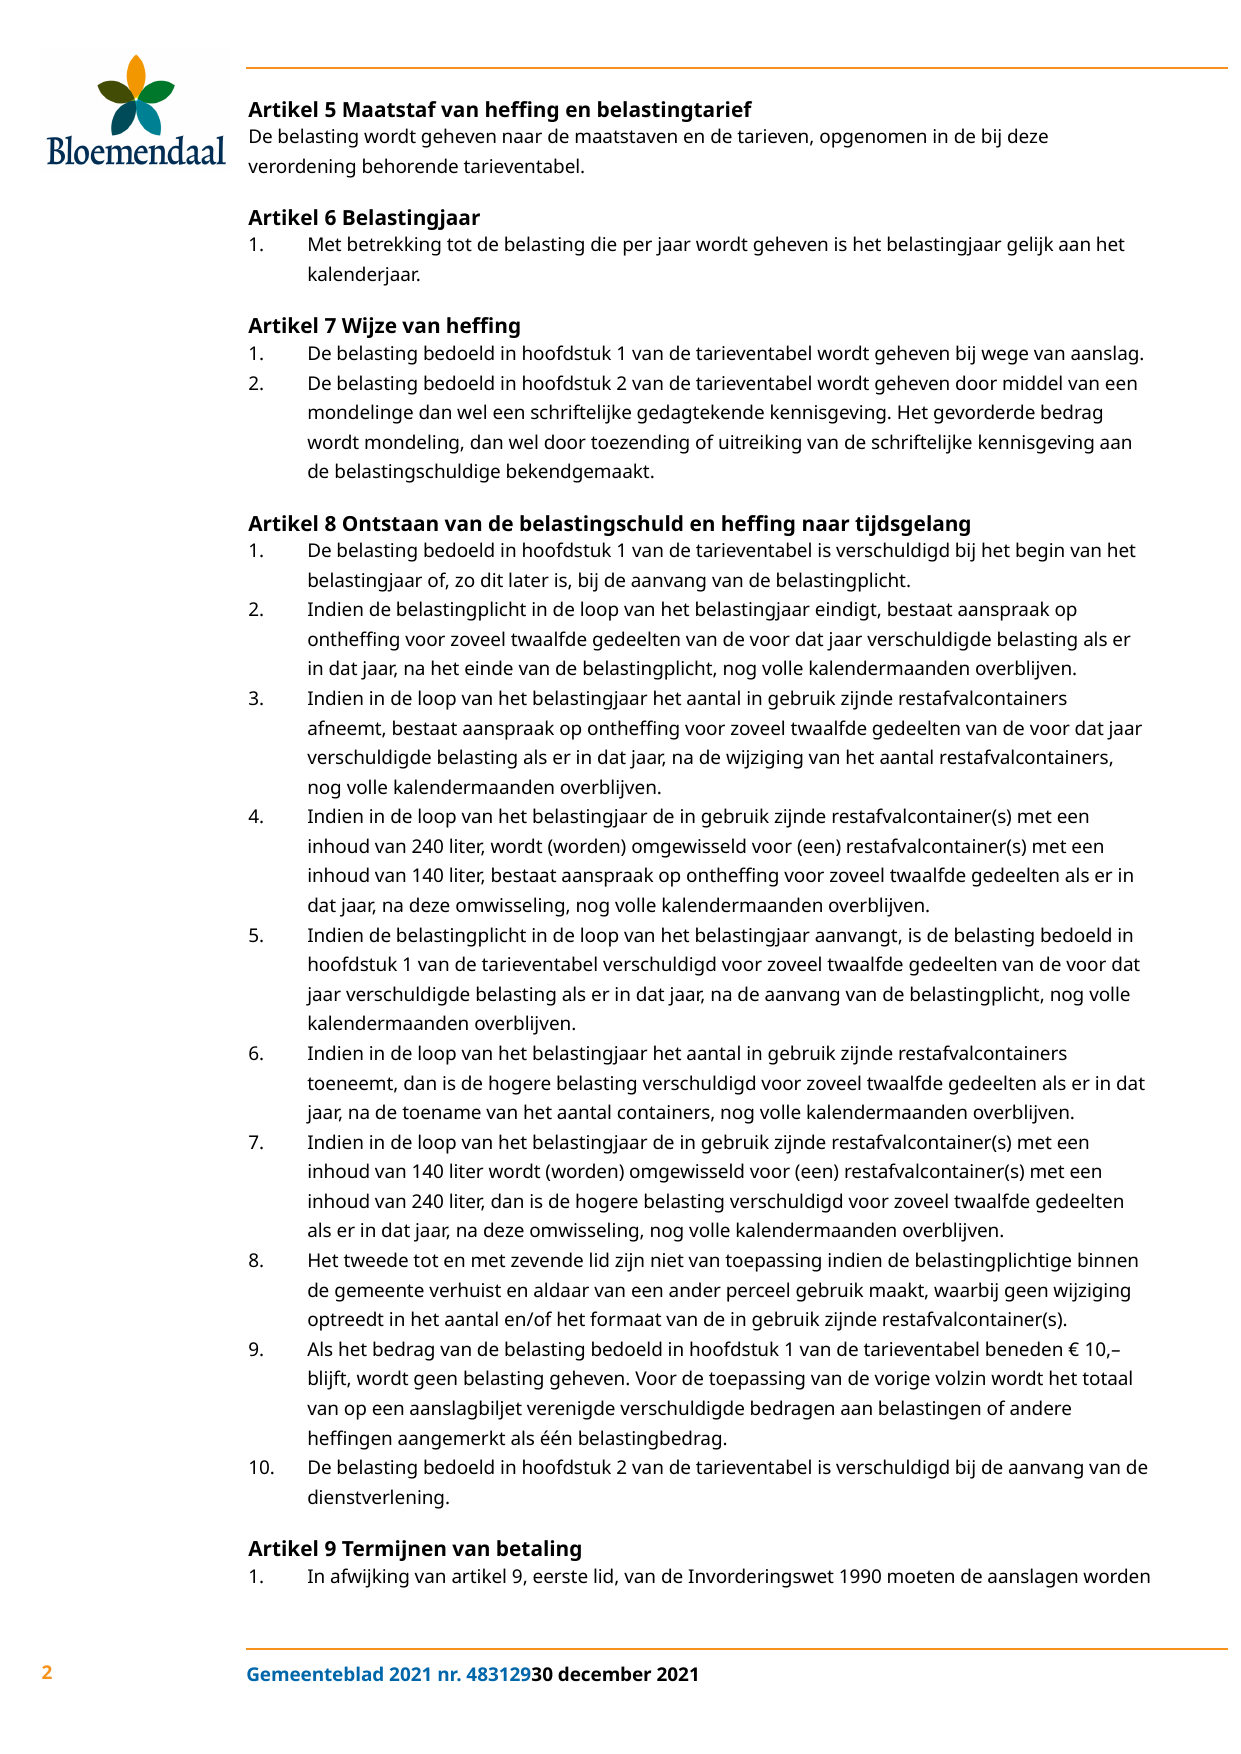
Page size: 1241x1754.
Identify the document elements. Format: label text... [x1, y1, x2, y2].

list Het tweede tot en met zevende lid zijn niet van toepassing indien de belastingplichtige binnen de gemeente verhuist en aldaar van een ander perceel gebruik maakt, waarbij geen wijziging optreedt in het aantal en/of het formaat van de in gebruik zijnde restafvalcontainer(s). [248, 1247, 1152, 1332]
list In afwijking van artikel 9, eerste lid, van de Invorderingswet 1990 moeten de aanslagen worden [248, 1563, 1152, 1588]
list Indien de belastingplicht in de loop van het belastingjaar aanvangt, is de belasting bedoeld in hoofdstuk 1 van de tarieventabel verschuldigd voor zoveel twaalfde gedeelten van de voor dat jaar verschuldigde belasting als er in dat jaar, na de aanvang van de belastingplicht, nog volle kalendermaanden overblijven. [248, 922, 1152, 1036]
list Als het bedrag van de belasting bedoeld in hoofdstuk 1 van de tarieventabel beneden € 10,– blijft, wordt geen belasting geheven. Voor de toepassing van de vorige volzin wordt het totaal van op een aanslagbiljet verenigde verschuldigde bedragen aan belastingen of andere heffingen aangemerkt als één belastingbedrag. [248, 1336, 1152, 1451]
text Artikel 6 Belastingjaar [248, 203, 1152, 232]
text Artikel 8 Ontstaan van de belastingschuld en heffing naar tijdsgelang [248, 509, 1152, 537]
list De belasting bedoeld in hoofdstuk 2 van de tarieventabel wordt geheven door middel van een mondelinge dan wel een schriftelijke gedagtekende kennisgeving. Het gevorderde bedrag wordt mondeling, dan wel door toezending of uitreiking van de schriftelijke kennisgeving aan de belastingschuldige bekendgemaakt. [248, 370, 1152, 484]
list De belasting bedoeld in hoofdstuk 1 van de tarieventabel wordt geheven bij wege van aanslag. [248, 340, 1152, 366]
list Met betrekking tot de belasting die per jaar wordt geheven is het belastingjaar gelijk aan het kalenderjaar. [248, 232, 1152, 287]
list Indien in de loop van het belastingjaar de in gebruik zijnde restafvalcontainer(s) met een inhoud van 240 liter, wordt (worden) omgewisseld voor (een) restafvalcontainer(s) met een inhoud van 140 liter, bestaat aanspraak op ontheffing voor zoveel twaalfde gedeelten als er in dat jaar, na deze omwisseling, nog volle kalendermaanden overblijven. [248, 803, 1152, 918]
text Artikel 9 Termijnen van betaling [248, 1534, 1152, 1563]
list Indien in de loop van het belastingjaar het aantal in gebruik zijnde restafvalcontainers afneemt, bestaat aanspraak op ontheffing voor zoveel twaalfde gedeelten van de voor dat jaar verschuldigde belasting als er in dat jaar, na de wijziging van het aantal restafvalcontainers, nog volle kalendermaanden overblijven. [248, 685, 1152, 800]
list De belasting bedoeld in hoofdstuk 2 van de tarieventabel is verschuldigd bij de aanvang van de dienstverlening. [248, 1454, 1152, 1510]
list Indien in de loop van het belastingjaar het aantal in gebruik zijnde restafvalcontainers toeneemt, dan is de hogere belasting verschuldigd voor zoveel twaalfde gedeelten als er in dat jaar, na de toename van het aantal containers, nog volle kalendermaanden overblijven. [248, 1040, 1152, 1125]
text Artikel 5 Maatstaf van heffing en belastingtarief [248, 95, 1152, 123]
text De belasting wordt geheven naar de maatstaven en de tarieven, opgenomen in de bij deze verordening behorende tarieventabel. [248, 123, 1152, 178]
list De belasting bedoeld in hoofdstuk 1 van de tarieventabel is verschuldigd bij het begin van het belastingjaar of, zo dit later is, bij de aanvang van de belastingplicht. [248, 537, 1152, 593]
list Indien de belastingplicht in de loop van het belastingjaar eindigt, bestaat aanspraak op ontheffing voor zoveel twaalfde gedeelten van de voor dat jaar verschuldigde belasting als er in dat jaar, na het einde van de belastingplicht, nog volle kalendermaanden overblijven. [248, 596, 1152, 681]
list Indien in de loop van het belastingjaar de in gebruik zijnde restafvalcontainer(s) met een inhoud van 140 liter wordt (worden) omgewisseld voor (een) restafvalcontainer(s) met een inhoud van 240 liter, dan is de hogere belasting verschuldigd voor zoveel twaalfde gedeelten als er in dat jaar, na deze omwisseling, nog volle kalendermaanden overblijven. [248, 1129, 1152, 1243]
picture [41, 47, 231, 172]
text Artikel 7 Wijze van heffing [248, 312, 1152, 340]
